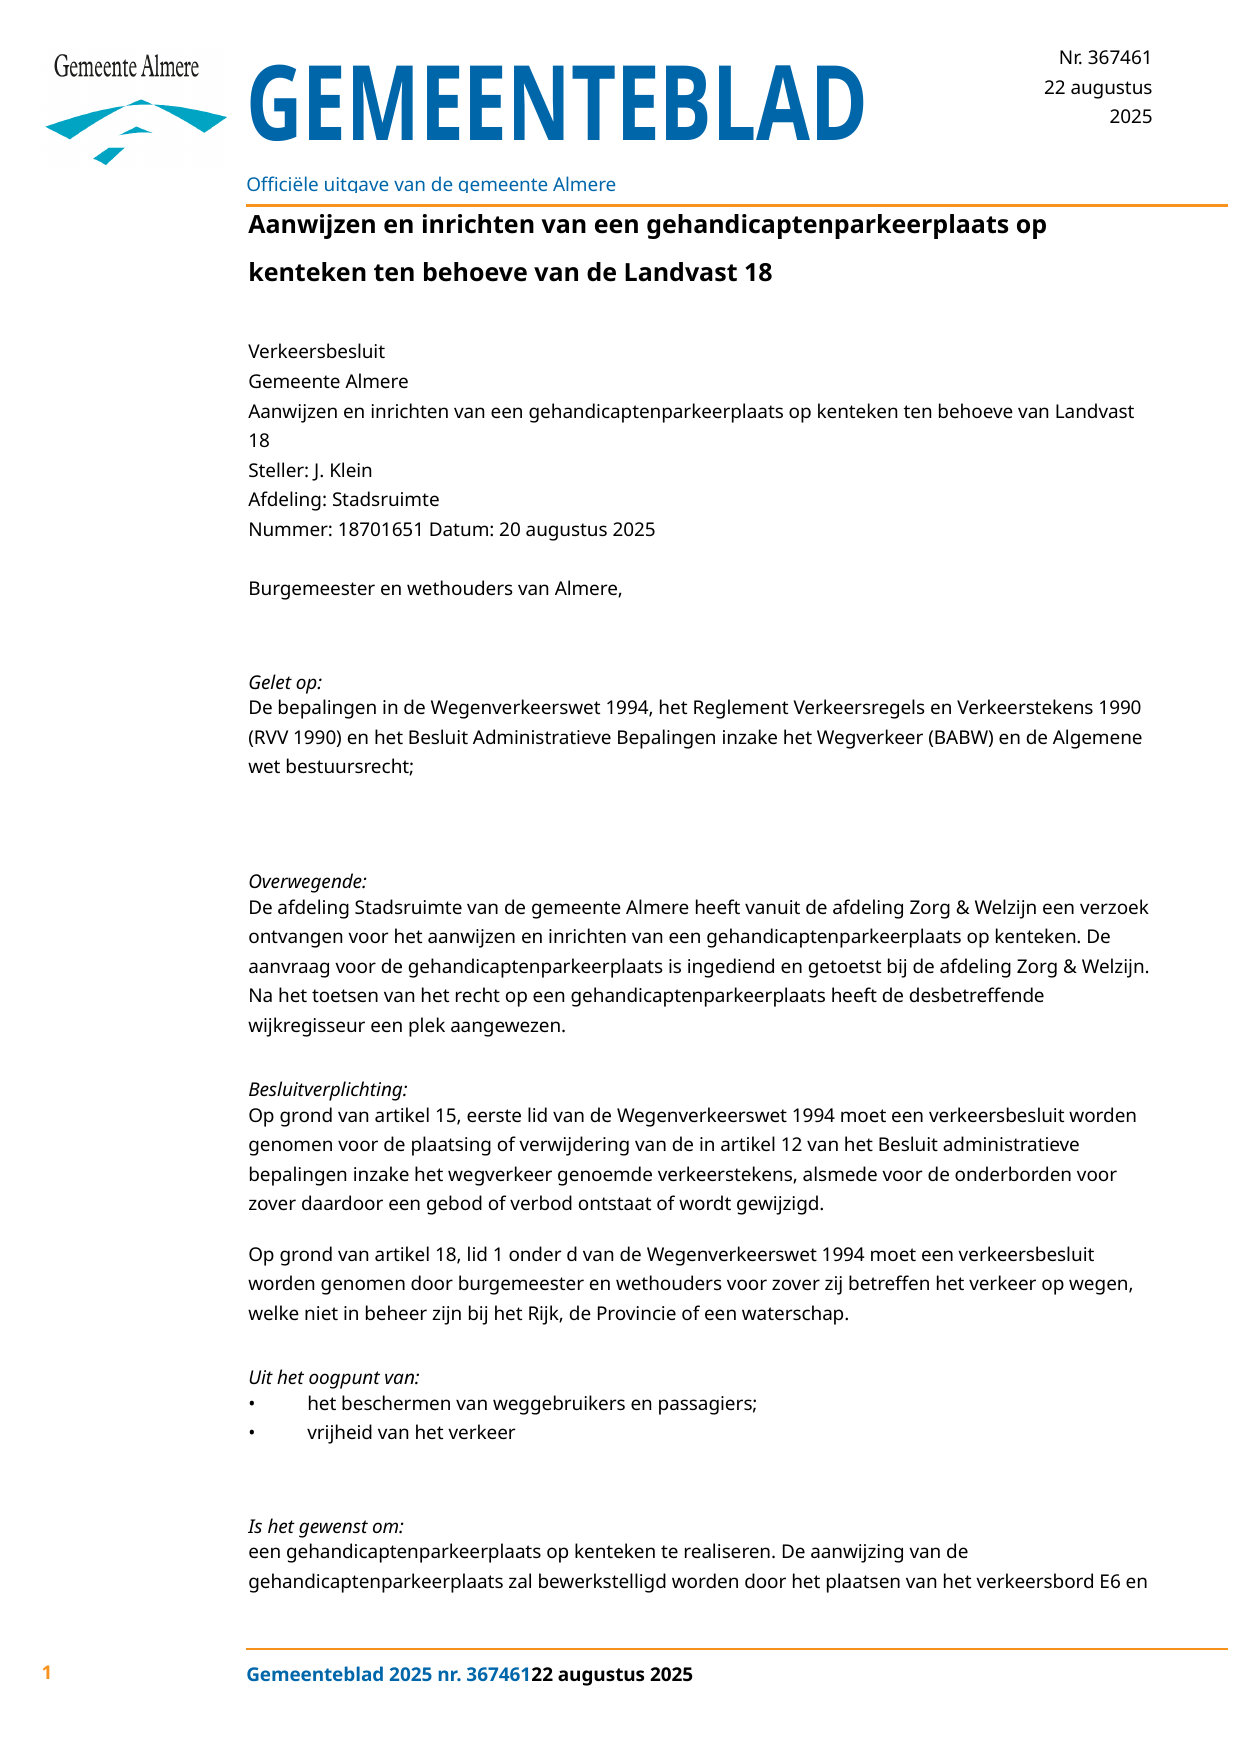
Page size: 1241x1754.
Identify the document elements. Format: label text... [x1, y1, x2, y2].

picture [41, 47, 231, 172]
text Steller: J. Klein [248, 457, 1152, 483]
text een gehandicaptenparkeerplaats op kenteken te realiseren. De aanwijzing van de gehandicaptenparkeerplaats zal bewerkstelligd worden door het plaatsen van het verkeersbord E6 en [248, 1539, 1152, 1594]
text Gelet op: [248, 669, 1152, 694]
text Besluitverplichting: [248, 1076, 1152, 1102]
text Aanwijzen en inrichten van een gehandicaptenparkeerplaats op kenteken ten behoeve van Landvast 18 [248, 398, 1152, 453]
text Afdeling: Stadsruimte [248, 487, 1152, 512]
text Aanwijzen en inrichten van een gehandicaptenparkeerplaats op kenteken ten behoeve van de Landvast 18 [248, 207, 1152, 288]
text De afdeling Stadsruimte van de gemeente Almere heeft vanuit de afdeling Zorg & Welzijn een verzoek ontvangen voor het aanwijzen en inrichten van een gehandicaptenparkeerplaats op kenteken. De aanvraag voor de gehandicaptenparkeerplaats is ingediend en getoetst bij de afdeling Zorg & Welzijn. Na het toetsen van het recht op een gehandicaptenparkeerplaats heeft de desbetreffende wijkregisseur een plek aangewezen. [248, 894, 1152, 1038]
text Verkeersbesluit [248, 339, 1152, 364]
text De bepalingen in de Wegenverkeerswet 1994, het Reglement Verkeersregels en Verkeerstekens 1990 (RVV 1990) en het Besluit Administratieve Bepalingen inzake het Wegverkeer (BABW) en de Algemene wet bestuursrecht; [248, 694, 1152, 779]
text Overwegende: [248, 868, 1152, 894]
text Gemeente Almere [248, 368, 1152, 394]
text Op grond van artikel 15, eerste lid van de Wegenverkeerswet 1994 moet een verkeersbesluit worden genomen voor de plaatsing of verwijdering van de in artikel 12 van het Besluit administratieve bepalingen inzake het wegverkeer genoemde verkeerstekens, alsmede voor de onderborden voor zover daardoor een gebod of verbod ontstaat of wordt gewijzigd. [248, 1102, 1152, 1216]
list vrijheid van het verkeer [248, 1419, 1152, 1445]
text Op grond van artikel 18, lid 1 onder d van de Wegenverkeerswet 1994 moet een verkeersbesluit worden genomen door burgemeester en wethouders voor zover zij betreffen het verkeer op wegen, welke niet in beheer zijn bij het Rijk, de Provincie of een waterschap. [248, 1241, 1152, 1326]
text Is het gewenst om: [248, 1513, 1152, 1539]
text Burgemeester en wethouders van Almere, [248, 575, 1152, 601]
text Nummer: 18701651 Datum: 20 augustus 2025 [248, 516, 1152, 542]
text Uit het oogpunt van: [248, 1364, 1152, 1390]
list het beschermen van weggebruikers en passagiers; [248, 1390, 1152, 1416]
